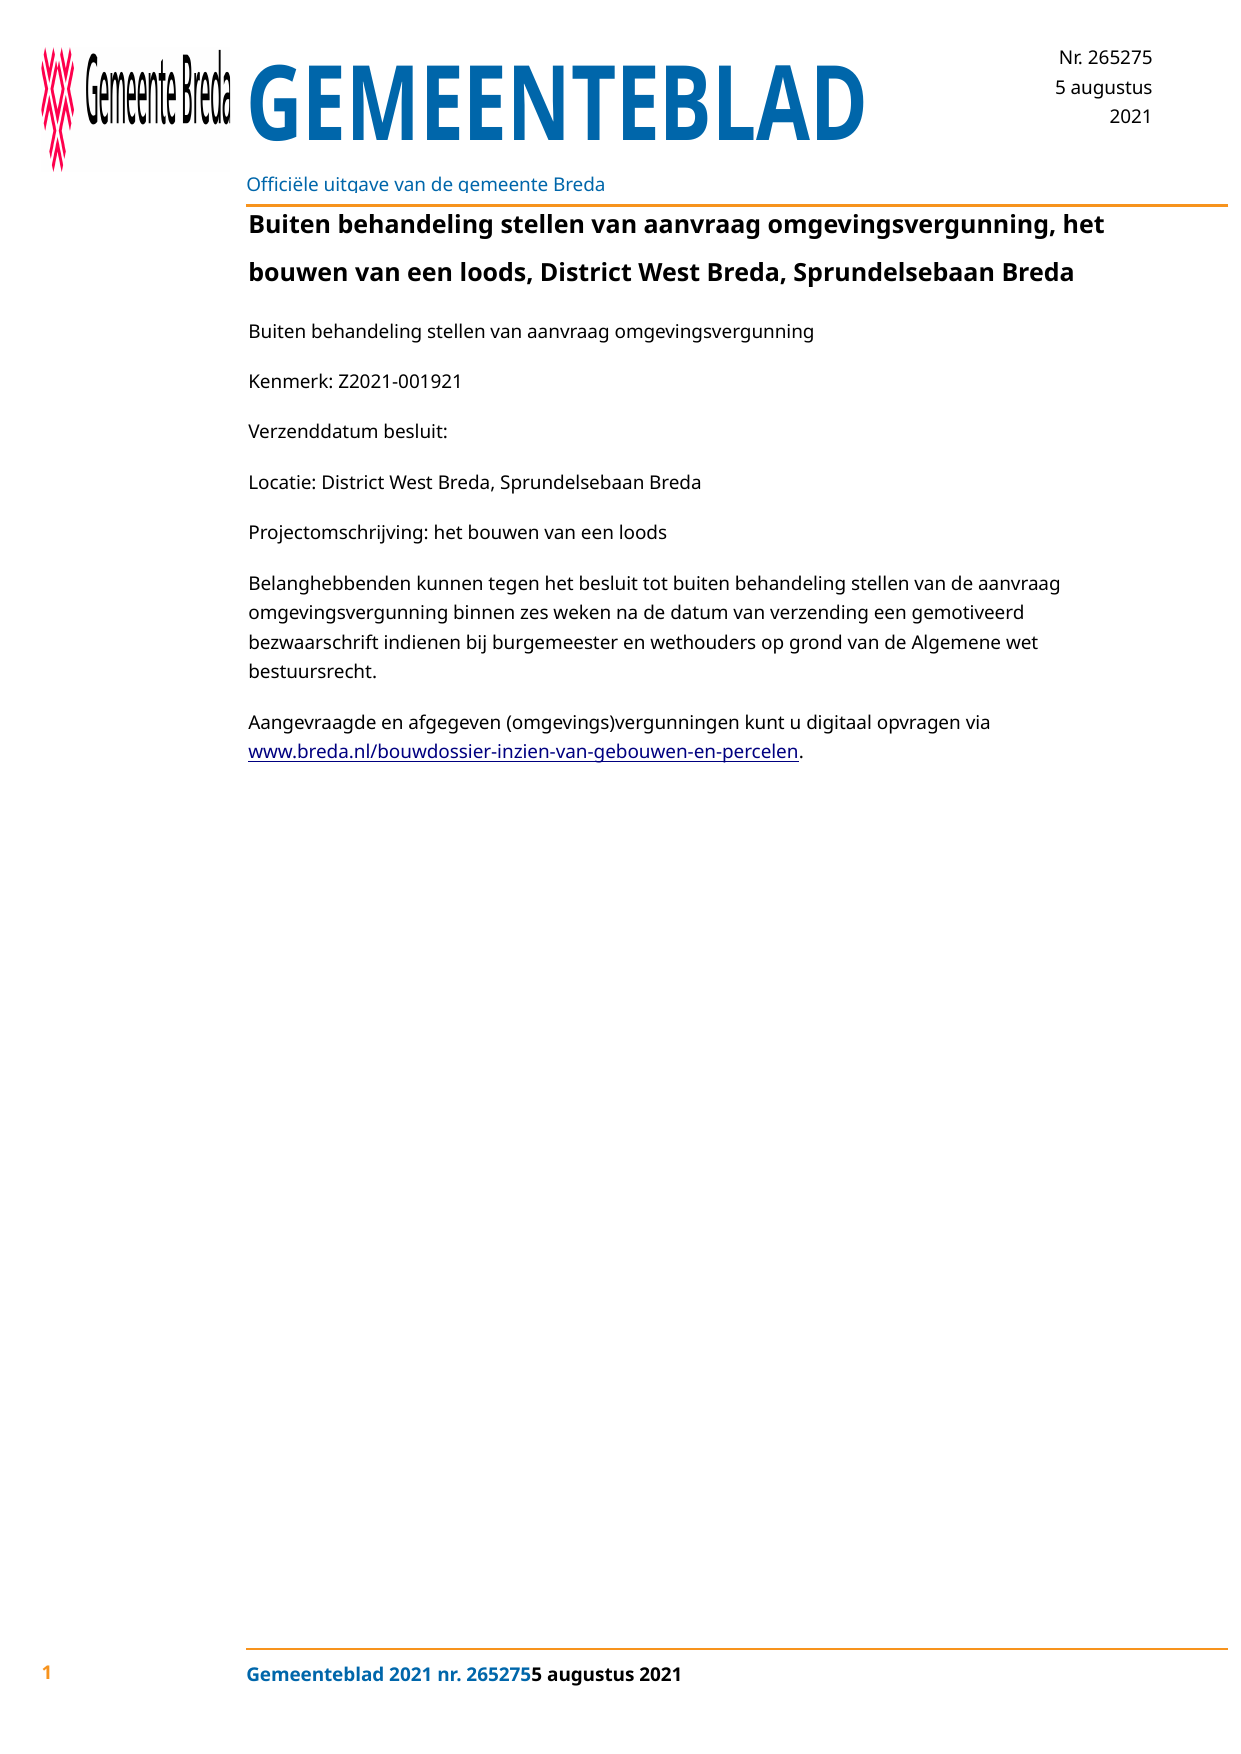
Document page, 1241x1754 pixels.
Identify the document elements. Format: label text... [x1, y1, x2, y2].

text Locatie: District West Breda, Sprundelsebaan Breda [248, 469, 1152, 495]
text Aangevraagde en afgegeven (omgevings)vergunningen kunt u digitaal opvragen via www.breda.nl/bouwdossier-inzien-van-gebouwen-en-percelen. [248, 709, 1152, 764]
text Verzenddatum besluit: [248, 419, 1152, 444]
text Belanghebbenden kunnen tegen het besluit tot buiten behandeling stellen van de aanvraag omgevingsvergunning binnen zes weken na de datum van verzending een gemotiveerd bezwaarschrift indienen bij burgemeester en wethouders op grond van de Algemene wet bestuursrecht. [248, 570, 1152, 684]
picture [41, 47, 231, 172]
text Kenmerk: Z2021-001921 [248, 368, 1152, 394]
text Buiten behandeling stellen van aanvraag omgevingsvergunning, het bouwen van een loods, District West Breda, Sprundelsebaan Breda [248, 207, 1152, 288]
text Projectomschrijving: het bouwen van een loods [248, 519, 1152, 545]
text Buiten behandeling stellen van aanvraag omgevingsvergunning [248, 318, 1152, 344]
